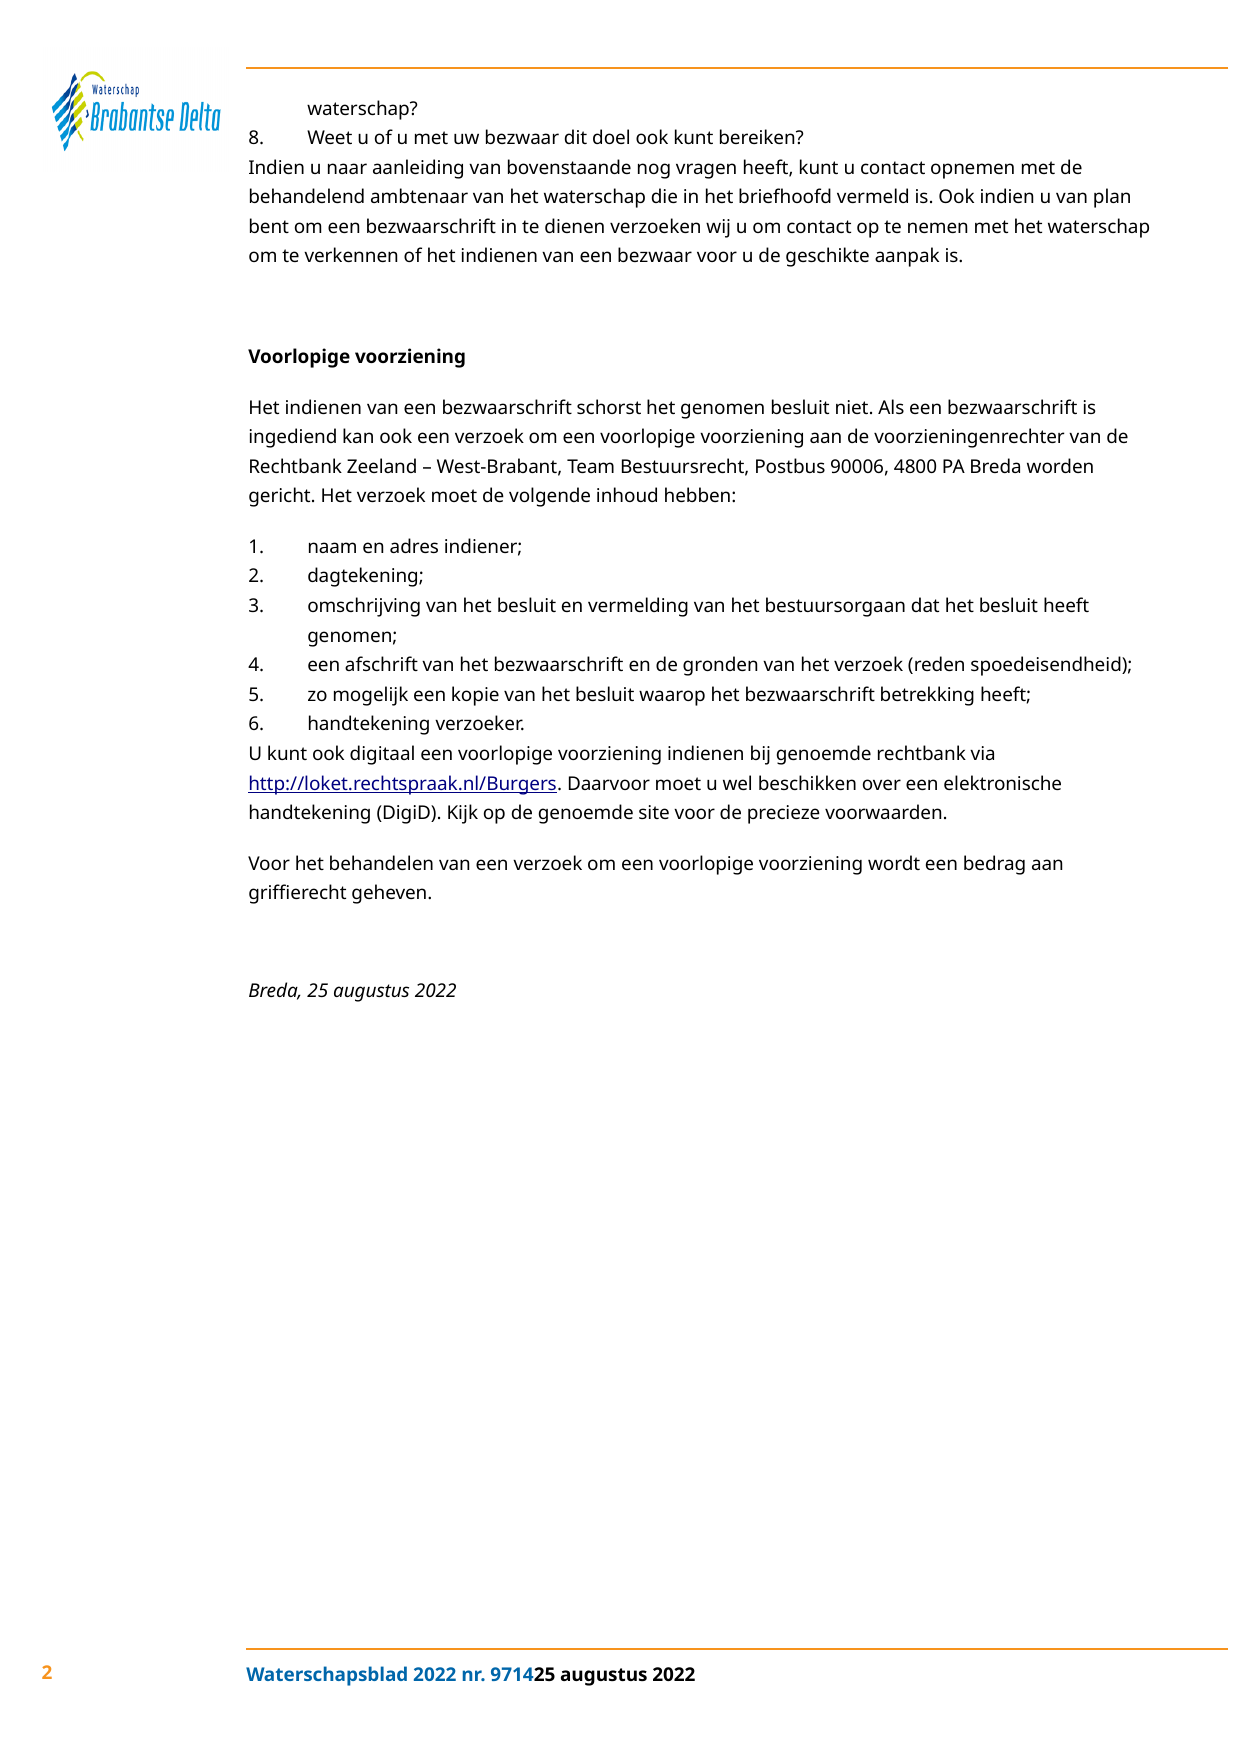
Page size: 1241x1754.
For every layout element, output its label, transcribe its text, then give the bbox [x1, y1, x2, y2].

picture [41, 47, 231, 172]
text Het indienen van een bezwaarschrift schorst het genomen besluit niet. Als een bezwaarschrift is ingediend kan ook een verzoek om een voorlopige voorziening aan de voorzieningenrechter van de Rechtbank Zeeland – West-Brabant, Team Bestuursrecht, Postbus 90006, 4800 PA Breda worden gericht. Het verzoek moet de volgende inhoud hebben: [248, 394, 1152, 508]
list Weet u of u met uw bezwaar dit doel ook kunt bereiken? [248, 124, 1152, 150]
text Voor het behandelen van een verzoek om een voorlopige voorziening wordt een bedrag aan griffierecht geheven. [248, 850, 1152, 905]
list zo mogelijk een kopie van het besluit waarop het bezwaarschrift betrekking heeft; [248, 681, 1152, 707]
list een afschrift van het bezwaarschrift en de gronden van het verzoek (reden spoedeisendheid); [248, 651, 1152, 677]
text Voorlopige voorziening [248, 343, 1152, 369]
text Breda, 25 augustus 2022 [248, 978, 1152, 1003]
text U kunt ook digitaal een voorlopige voorziening indienen bij genoemde rechtbank via http://loket.rechtspraak.nl/Burgers. Daarvoor moet u wel beschikken over een elektronische handtekening (DigiD). Kijk op de genoemde site voor de precieze voorwaarden. [248, 740, 1152, 825]
text Indien u naar aanleiding van bovenstaande nog vragen heeft, kunt u contact opnemen met de behandelend ambtenaar van het waterschap die in het briefhoofd vermeld is. Ook indien u van plan bent om een bezwaarschrift in te dienen verzoeken wij u om contact op te nemen met het waterschap om te verkennen of het indienen van een bezwaar voor u de geschikte aanpak is. [248, 154, 1152, 268]
list dagtekening; [248, 563, 1152, 588]
list naam en adres indiener; [248, 533, 1152, 559]
list handtekening verzoeker. [248, 711, 1152, 736]
list waterschap? [248, 95, 1152, 121]
list omschrijving van het besluit en vermelding van het bestuursorgaan dat het besluit heeft genomen; [248, 592, 1152, 648]
